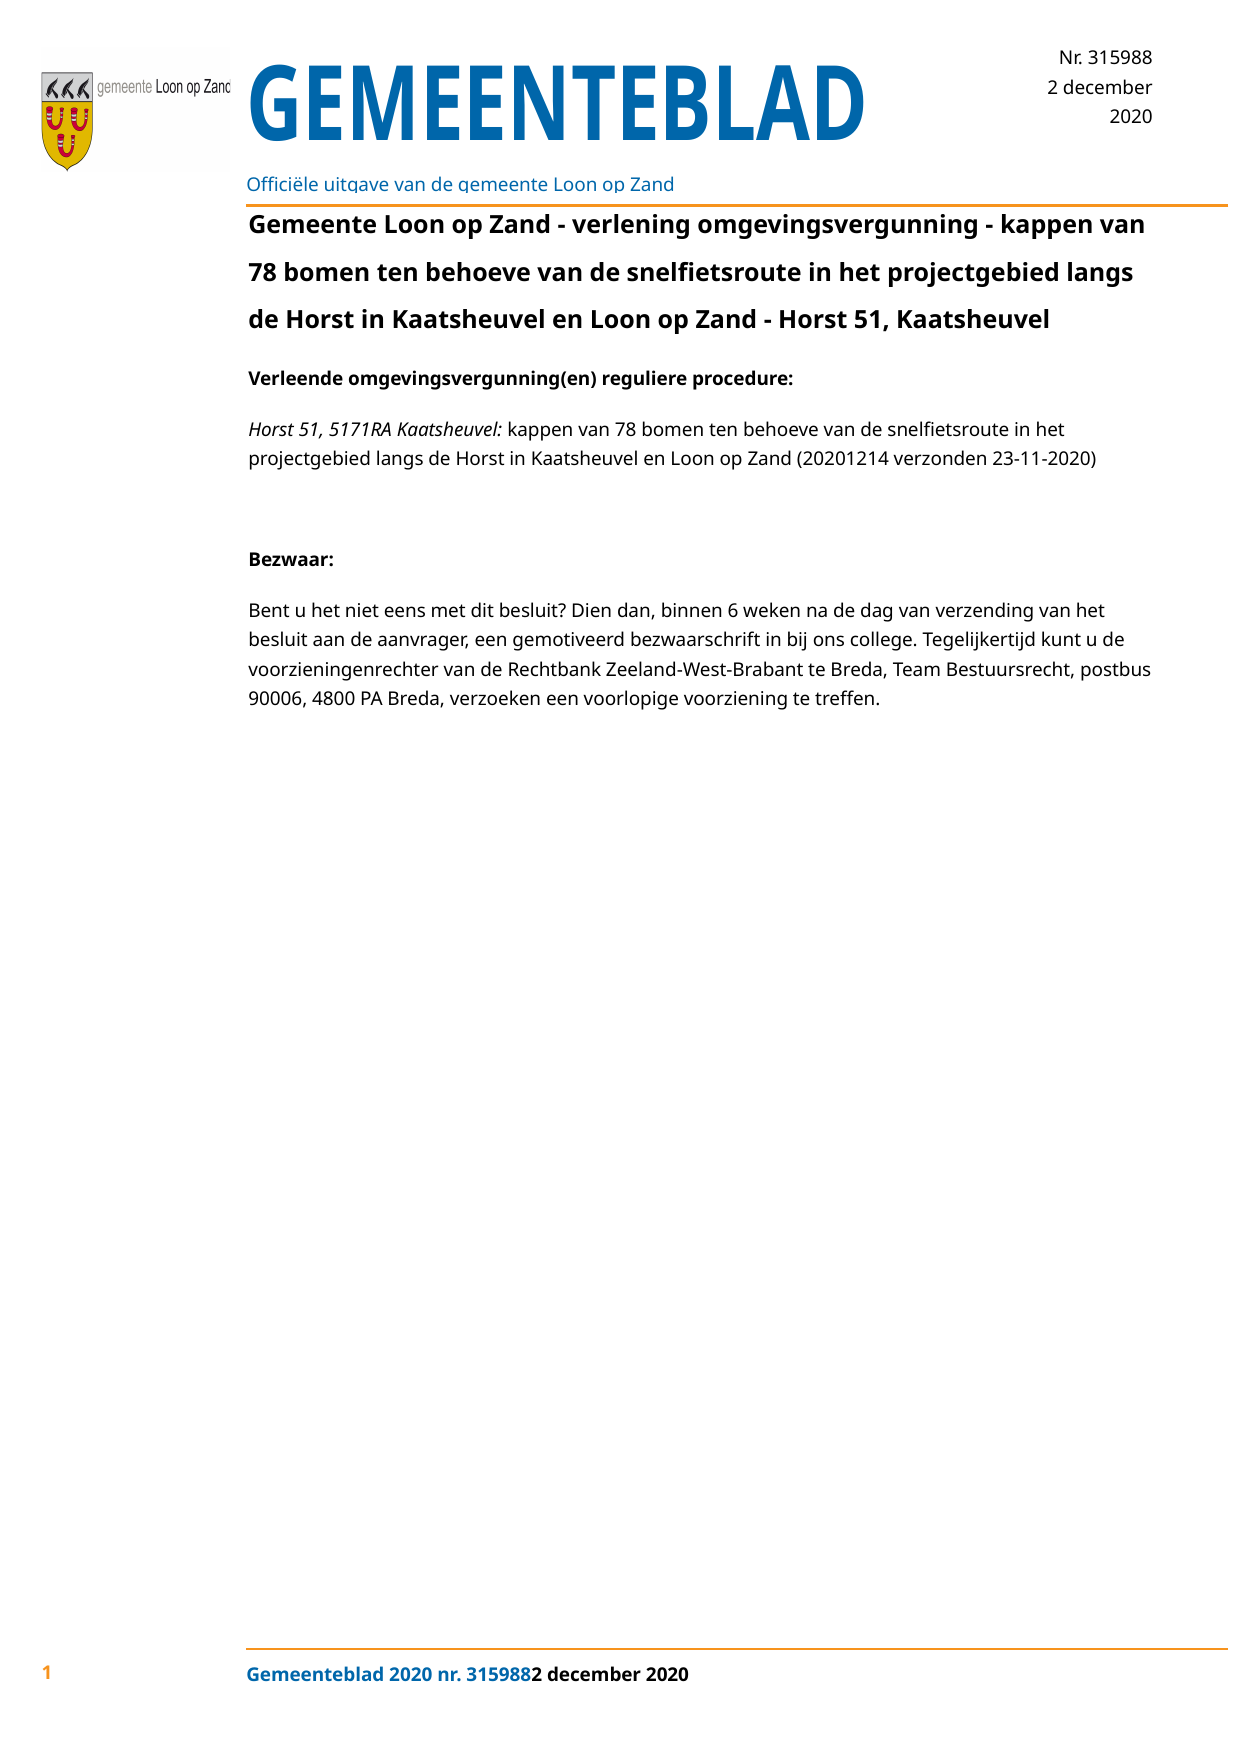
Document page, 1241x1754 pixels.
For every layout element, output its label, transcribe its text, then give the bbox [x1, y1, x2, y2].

text Bezwaar: [248, 546, 1152, 572]
text Verleende omgevingsvergunning(en) reguliere procedure: [248, 366, 1152, 391]
text Horst 51, 5171RA Kaatsheuvel: kappen van 78 bomen ten behoeve van de snelfietsroute in het projectgebied langs de Horst in Kaatsheuvel en Loon op Zand (20201214 verzonden 23-11-2020) [248, 416, 1152, 471]
text Bent u het niet eens met dit besluit? Dien dan, binnen 6 weken na de dag van verzending van het besluit aan de aanvrager, een gemotiveerd bezwaarschrift in bij ons college. Tegelijkertijd kunt u de voorzieningenrechter van de Rechtbank Zeeland-West-Brabant te Breda, Team Bestuursrecht, postbus 90006, 4800 PA Breda, verzoeken een voorlopige voorziening te treffen. [248, 597, 1152, 711]
text Gemeente Loon op Zand - verlening omgevingsvergunning - kappen van 78 bomen ten behoeve van de snelfietsroute in het projectgebied langs de Horst in Kaatsheuvel en Loon op Zand - Horst 51, Kaatsheuvel [248, 207, 1152, 336]
picture [41, 47, 231, 172]
